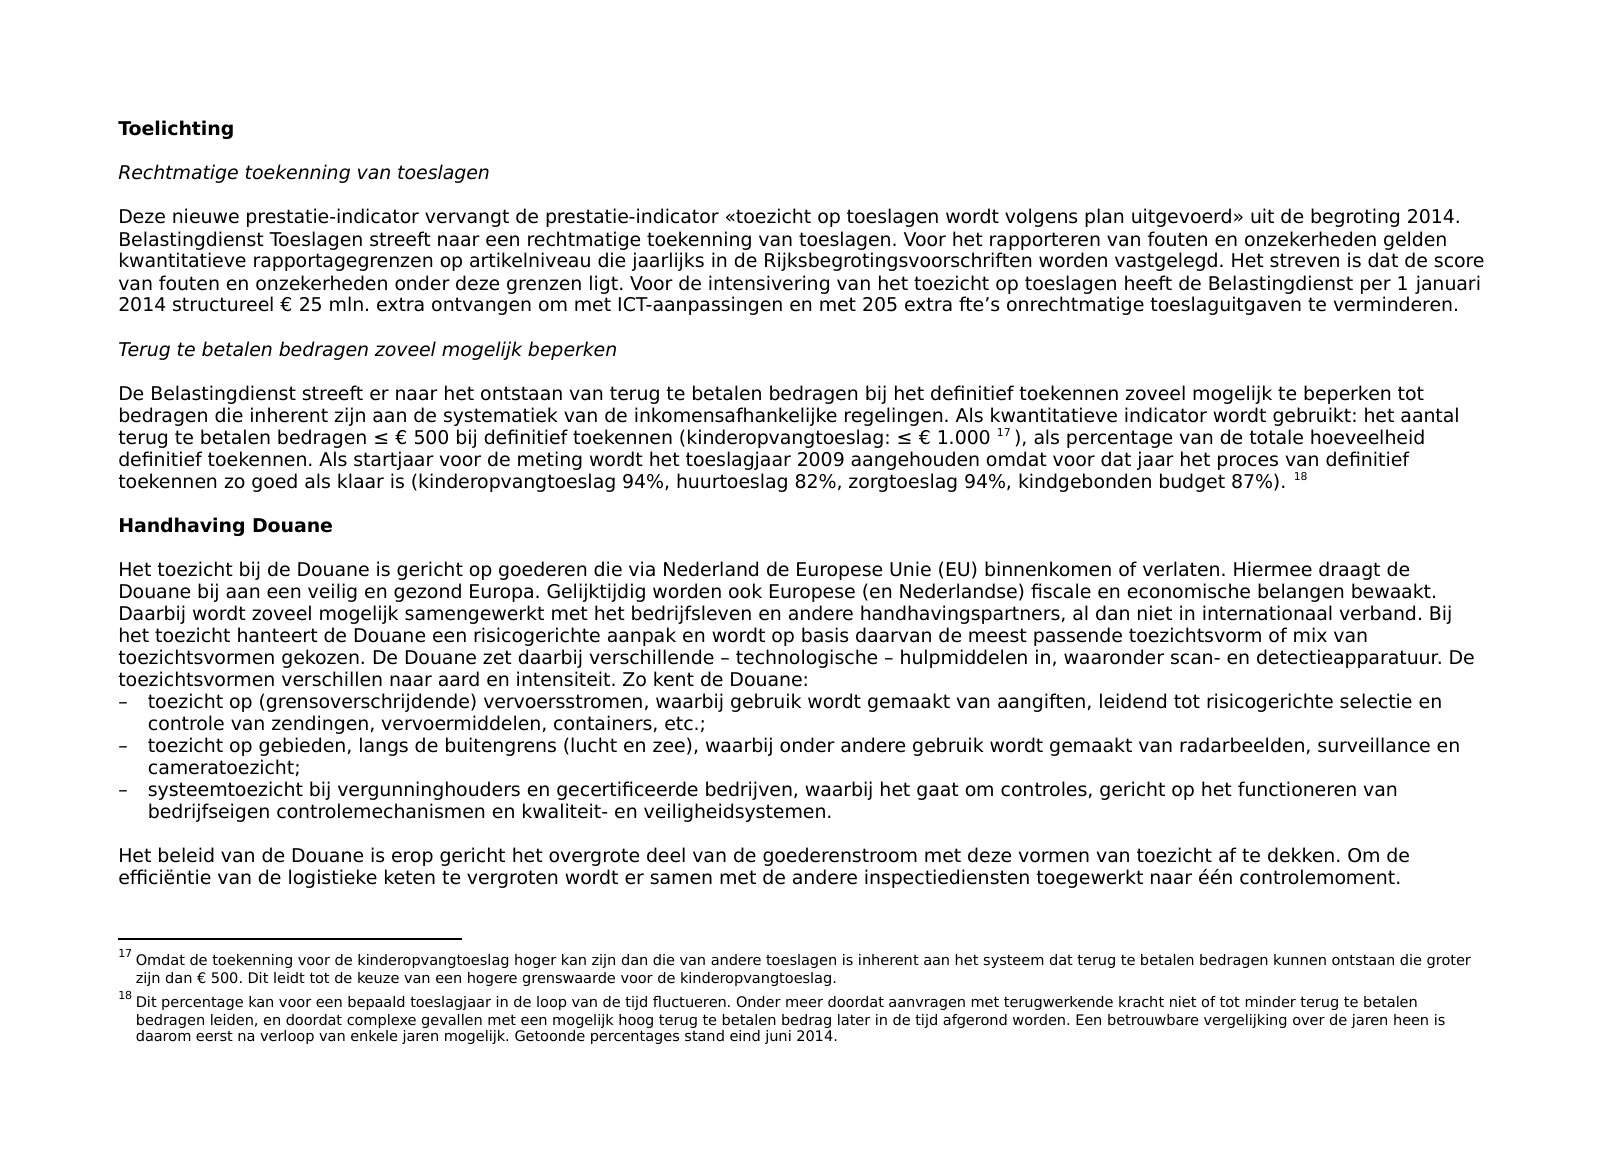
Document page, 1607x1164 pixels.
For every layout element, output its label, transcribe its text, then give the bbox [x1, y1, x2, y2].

text – toezicht op gebieden, langs de buitengrens (lucht en zee), waarbij onder andere gebruik wordt gemaakt van radarbeelden, surveillance en cameratoezicht; [118, 735, 1488, 779]
text Omdat de toekenning voor de kinderopvangtoeslag hoger kan zijn dan die van andere toeslagen is inherent aan het systeem dat terug te betalen bedragen kunnen ontstaan die groter zijn dan € 500. Dit leidt tot de keuze van een hogere grenswaarde voor de kinderopvangtoeslag. [118, 948, 1488, 987]
text – toezicht op (grensoverschrijdende) vervoersstromen, waarbij gebruik wordt gemaakt van aangiften, leidend tot risicogerichte selectie en controle van zendingen, vervoermiddelen, containers, etc.; [118, 691, 1488, 735]
subtitle Handhaving Douane [118, 515, 1488, 537]
text Het toezicht bij de Douane is gericht op goederen die via Nederland de Europese Unie (EU) binnenkomen of verlaten. Hiermee draagt de Douane bij aan een veilig en gezond Europa. Gelijktijdig worden ook Europese (en Nederlandse) fiscale en economische belangen bewaakt. Daarbij wordt zoveel mogelijk samengewerkt met het bedrijfsleven en andere handhavingspartners, al dan niet in internationaal verband. Bij het toezicht hanteert de Douane een risicogerichte aanpak en wordt op basis daarvan de meest passende toezichtsvorm of mix van toezichtsvormen gekozen. De Douane zet daarbij verschillende – technologische – hulpmiddelen in, waaronder scan- en detectieapparatuur. De toezichtsvormen verschillen naar aard en intensiteit. Zo kent de Douane: [118, 559, 1488, 691]
text Dit percentage kan voor een bepaald toeslagjaar in de loop van de tijd fluctueren. Onder meer doordat aanvragen met terugwerkende kracht niet of tot minder terug te betalen bedragen leiden, en doordat complexe gevallen met een mogelijk hoog terug te betalen bedrag later in de tijd afgerond worden. Een betrouwbare vergelijking over de jaren heen is daarom eerst na verloop van enkele jaren mogelijk. Getoonde percentages stand eind juni 2014. [118, 989, 1488, 1045]
text – systeemtoezicht bij vergunninghouders en gecertificeerde bedrijven, waarbij het gaat om controles, gericht op het functioneren van bedrijfseigen controlemechanismen en kwaliteit- en veiligheidsystemen. [118, 779, 1488, 823]
subtitle Toelichting [118, 118, 1488, 140]
text Deze nieuwe prestatie-indicator vervangt de prestatie-indicator «toezicht op toeslagen wordt volgens plan uitgevoerd» uit de begroting 2014. Belastingdienst Toeslagen streeft naar een rechtmatige toekenning van toeslagen. Voor het rapporteren van fouten en onzekerheden gelden kwantitatieve rapportagegrenzen op artikelniveau die jaarlijks in de Rijksbegrotingsvoorschriften worden vastgelegd. Het streven is dat de score van fouten en onzekerheden onder deze grenzen ligt. Voor de intensivering van het toezicht op toeslagen heeft de Belastingdienst per 1 januari 2014 structureel € 25 mln. extra ontvangen om met ICT-aanpassingen en met 205 extra fte’s onrechtmatige toeslaguitgaven te verminderen. [118, 206, 1488, 316]
text De Belastingdienst streeft er naar het ontstaan van terug te betalen bedragen bij het definitief toekennen zoveel mogelijk te beperken tot bedragen die inherent zijn aan de systematiek van de inkomensafhankelijke regelingen. Als kwantitatieve indicator wordt gebruikt: het aantal terug te betalen bedragen ≤ € 500 bij definitief toekennen (kinderopvangtoeslag: ≤ € 1.000 ), als percentage van de totale hoeveelheid definitief toekennen. Als startjaar voor de meting wordt het toeslagjaar 2009 aangehouden omdat voor dat jaar het proces van definitief toekennen zo goed als klaar is (kinderopvangtoeslag 94%, huurtoeslag 82%, zorgtoeslag 94%, kindgebonden budget 87%). [118, 383, 1488, 493]
subtitle Terug te betalen bedragen zoveel mogelijk beperken [118, 338, 1488, 361]
text Het beleid van de Douane is erop gericht het overgrote deel van de goederenstroom met deze vormen van toezicht af te dekken. Om de efficiëntie van de logistieke keten te vergroten wordt er samen met de andere inspectiediensten toegewerkt naar één controlemoment. [118, 845, 1488, 889]
subtitle Rechtmatige toekenning van toeslagen [118, 162, 1488, 184]
